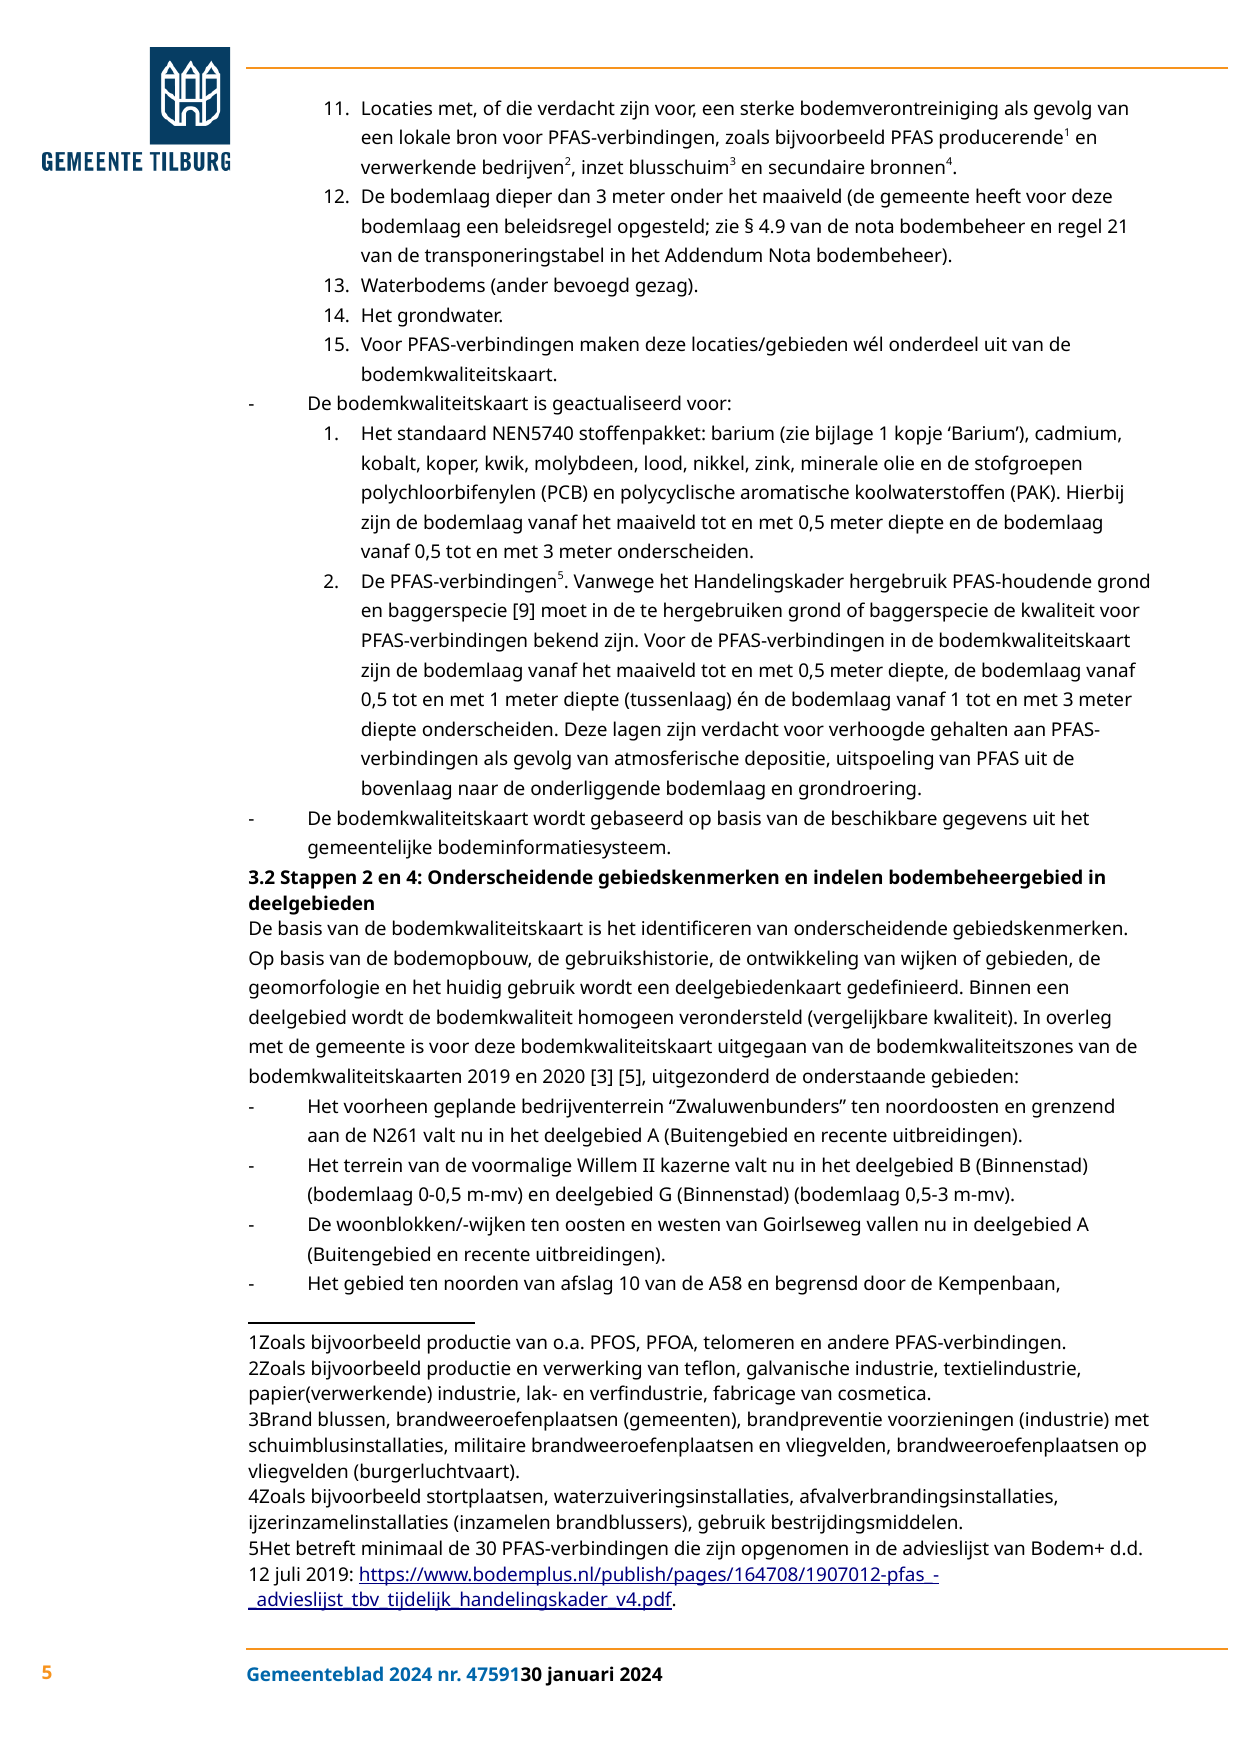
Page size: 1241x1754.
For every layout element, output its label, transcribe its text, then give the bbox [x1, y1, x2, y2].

list Het terrein van de voormalige Willem II kazerne valt nu in het deelgebied B (Binnenstad) (bodemlaag 0-0,5 m-mv) en deelgebied G (Binnenstad) (bodemlaag 0,5-3 m-mv). [248, 1152, 1152, 1207]
list De bodemkwaliteitskaart is geactualiseerd voor: [248, 391, 1152, 416]
list Brand blussen, brandweeroefenplaatsen (gemeenten), brandpreventie voorzieningen (industrie) met schuimblusinstallaties, militaire brandweeroefenplaatsen en vliegvelden, brandweeroefenplaatsen op vliegvelden (burgerluchtvaart). [248, 1406, 1152, 1483]
list Locaties met, of die verdacht zijn voor, een sterke bodemverontreiniging als gevolg van een lokale bron voor PFAS-verbindingen, zoals bijvoorbeeld PFAS producerende en verwerkende bedrijven, inzet blusschuim en secundaire bronnen. [323, 95, 1152, 180]
list De bodemkwaliteitskaart wordt gebaseerd op basis van de beschikbare gegevens uit het gemeentelijke bodeminformatiesysteem. [248, 805, 1152, 860]
list Het gebied ten noorden van afslag 10 van de A58 en begrensd door de Kempenbaan, [248, 1270, 1152, 1296]
list Zoals bijvoorbeeld productie en verwerking van teflon, galvanische industrie, textielindustrie, papier(verwerkende) industrie, lak- en verfindustrie, fabricage van cosmetica. [248, 1355, 1152, 1406]
list De bodemlaag dieper dan 3 meter onder het maaiveld (de gemeente heeft voor deze bodemlaag een beleidsregel opgesteld; zie § 4.9 van de nota bodembeheer en regel 21 van de transponeringstabel in het Addendum Nota bodembeheer). [323, 183, 1152, 268]
list Waterbodems (ander bevoegd gezag). [323, 272, 1152, 298]
list Het voorheen geplande bedrijventerrein “Zwaluwenbunders” ten noordoosten en grenzend aan de N261 valt nu in het deelgebied A (Buitengebied en recente uitbreidingen). [248, 1093, 1152, 1148]
picture [41, 47, 231, 172]
list Zoals bijvoorbeeld productie van o.a. PFOS, PFOA, telomeren en andere PFAS-verbindingen. [248, 1329, 1152, 1355]
list Het betreft minimaal de 30 PFAS-verbindingen die zijn opgenomen in de advieslijst van Bodem+ d.d. 12 juli 2019: https://www.bodemplus.nl/publish/pages/164708/1907012-pfas_-_advieslijst_tbv_tijdelijk_handelingskader_v4.pdf. [248, 1535, 1152, 1612]
text 3.2 Stappen 2 en 4: Onderscheidende gebiedskenmerken en indelen bodembeheergebied in deelgebieden [248, 864, 1152, 915]
text De basis van de bodemkwaliteitskaart is het identificeren van onderscheidende gebiedskenmerken. Op basis van de bodemopbouw, de gebruikshistorie, de ontwikkeling van wijken of gebieden, de geomorfologie en het huidig gebruik wordt een deelgebiedenkaart gedefinieerd. Binnen een deelgebied wordt de bodemkwaliteit homogeen verondersteld (vergelijkbare kwaliteit). In overleg met de gemeente is voor deze bodemkwaliteitskaart uitgegaan van de bodemkwaliteitszones van de bodemkwaliteitskaarten 2019 en 2020 [3] [5], uitgezonderd de onderstaande gebieden: [248, 915, 1152, 1089]
list Zoals bijvoorbeeld stortplaatsen, waterzuiveringsinstallaties, afvalverbrandingsinstallaties, ijzerinzamelinstallaties (inzamelen brandblussers), gebruik bestrijdingsmiddelen. [248, 1483, 1152, 1535]
list De PFAS-verbindingen. Vanwege het Handelingskader hergebruik PFAS-houdende grond en baggerspecie [9] moet in de te hergebruiken grond of baggerspecie de kwaliteit voor PFAS-verbindingen bekend zijn. Voor de PFAS-verbindingen in de bodemkwaliteitskaart zijn de bodemlaag vanaf het maaiveld tot en met 0,5 meter diepte, de bodemlaag vanaf 0,5 tot en met 1 meter diepte (tussenlaag) én de bodemlaag vanaf 1 tot en met 3 meter diepte onderscheiden. Deze lagen zijn verdacht voor verhoogde gehalten aan PFAS-verbindingen als gevolg van atmosferische depositie, uitspoeling van PFAS uit de bovenlaag naar de onderliggende bodemlaag en grondroering. [323, 568, 1152, 801]
list Voor PFAS-verbindingen maken deze locaties/gebieden wél onderdeel uit van de bodemkwaliteitskaart. [323, 331, 1152, 387]
list Het standaard NEN5740 stoffenpakket: barium (zie bijlage 1 kopje ‘Barium’), cadmium, kobalt, koper, kwik, molybdeen, lood, nikkel, zink, minerale olie en de stofgroepen polychloorbifenylen (PCB) en polycyclische aromatische koolwaterstoffen (PAK). Hierbij zijn de bodemlaag vanaf het maaiveld tot en met 0,5 meter diepte en de bodemlaag vanaf 0,5 tot en met 3 meter onderscheiden. [323, 420, 1152, 564]
list De woonblokken/-wijken ten oosten en westen van Goirlseweg vallen nu in deelgebied A (Buitengebied en recente uitbreidingen). [248, 1211, 1152, 1267]
list Het grondwater. [323, 302, 1152, 328]
